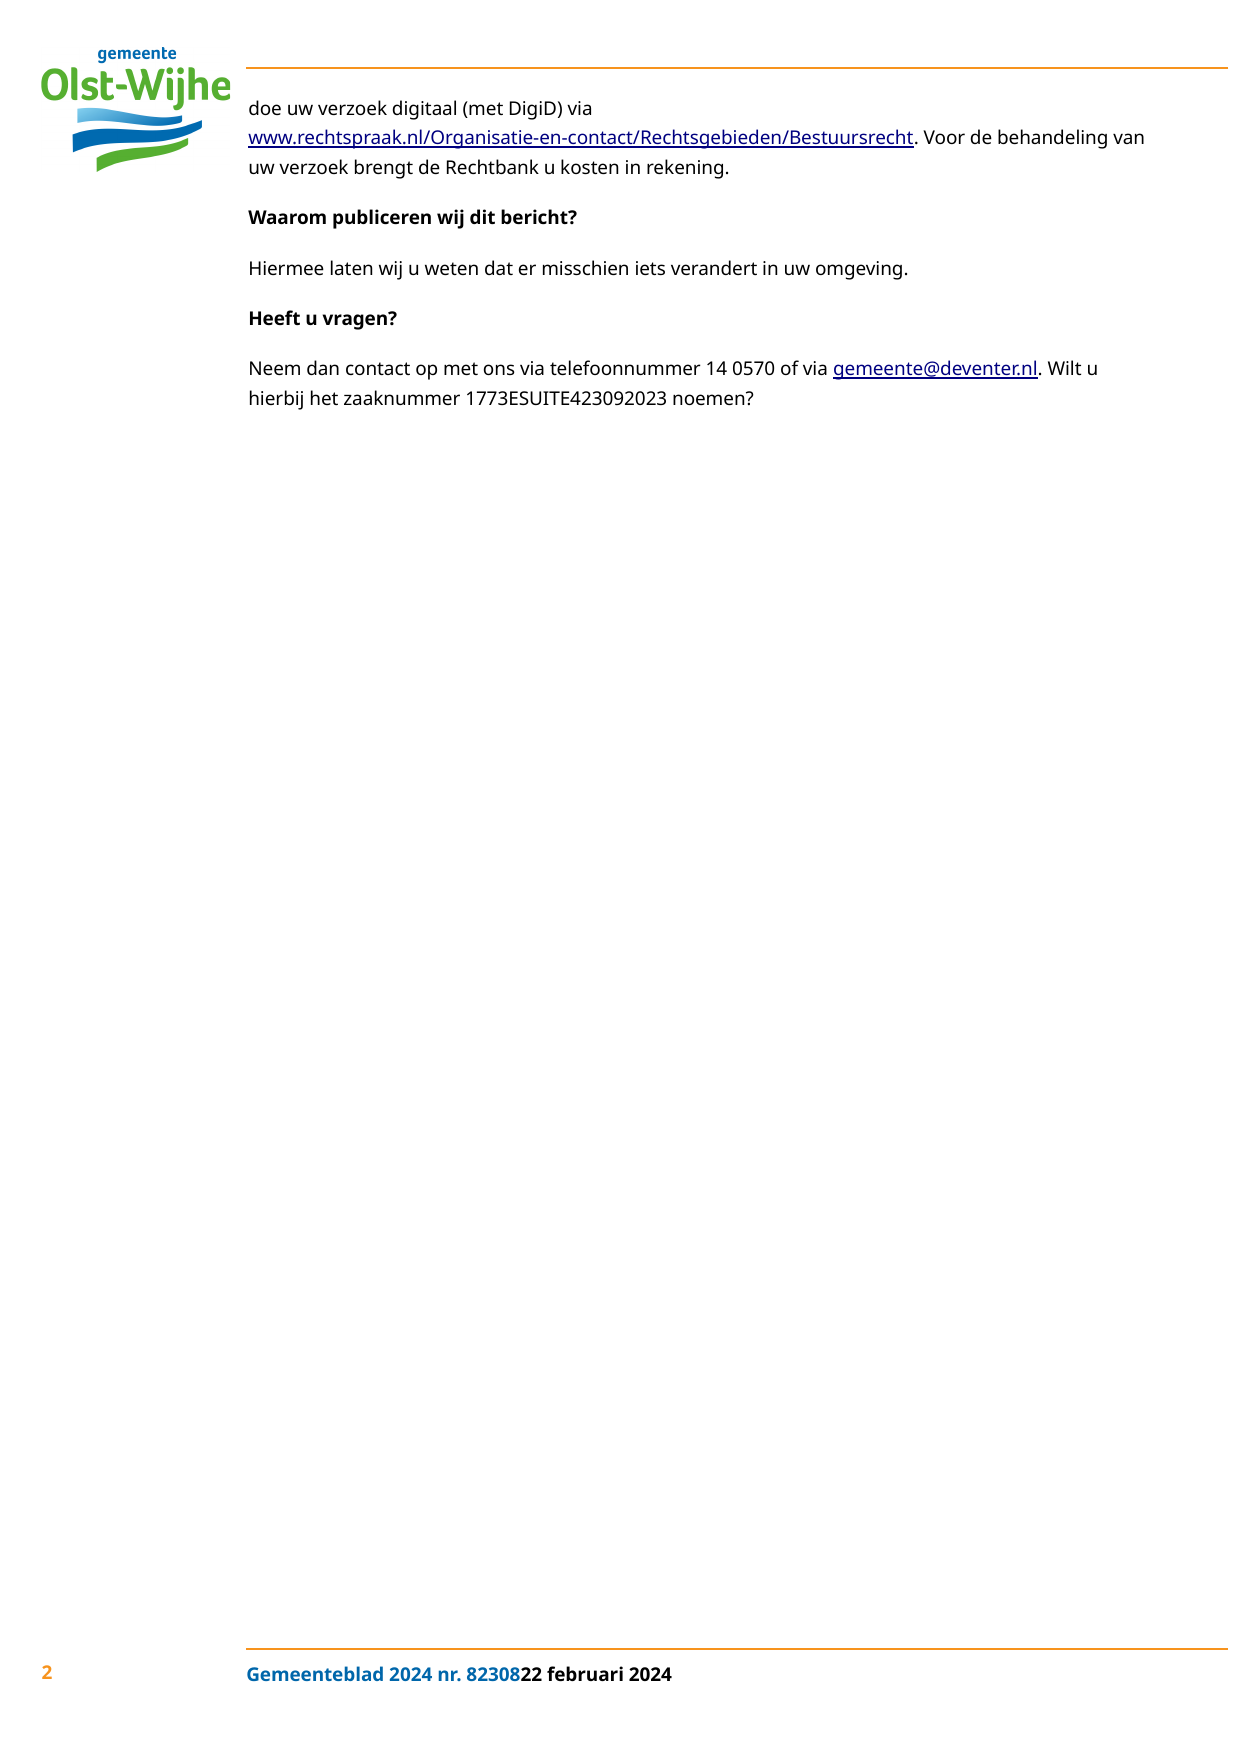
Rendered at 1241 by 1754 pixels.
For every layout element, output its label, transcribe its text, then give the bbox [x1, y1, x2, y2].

picture [41, 47, 231, 172]
text Neem dan contact op met ons via telefoonnummer 14 0570 of via gemeente@deventer.nl. Wilt u hierbij het zaaknummer 1773ESUITE423092023 noemen? [248, 356, 1152, 411]
text Hiermee laten wij u weten dat er misschien iets verandert in uw omgeving. [248, 255, 1152, 281]
text doe uw verzoek digitaal (met DigiD) via www.rechtspraak.nl/Organisatie-en-contact/Rechtsgebieden/Bestuursrecht. Voor de behandeling van uw verzoek brengt de Rechtbank u kosten in rekening. [248, 95, 1152, 180]
text Heeft u vragen? [248, 305, 1152, 331]
text Waarom publiceren wij dit bericht? [248, 204, 1152, 230]
